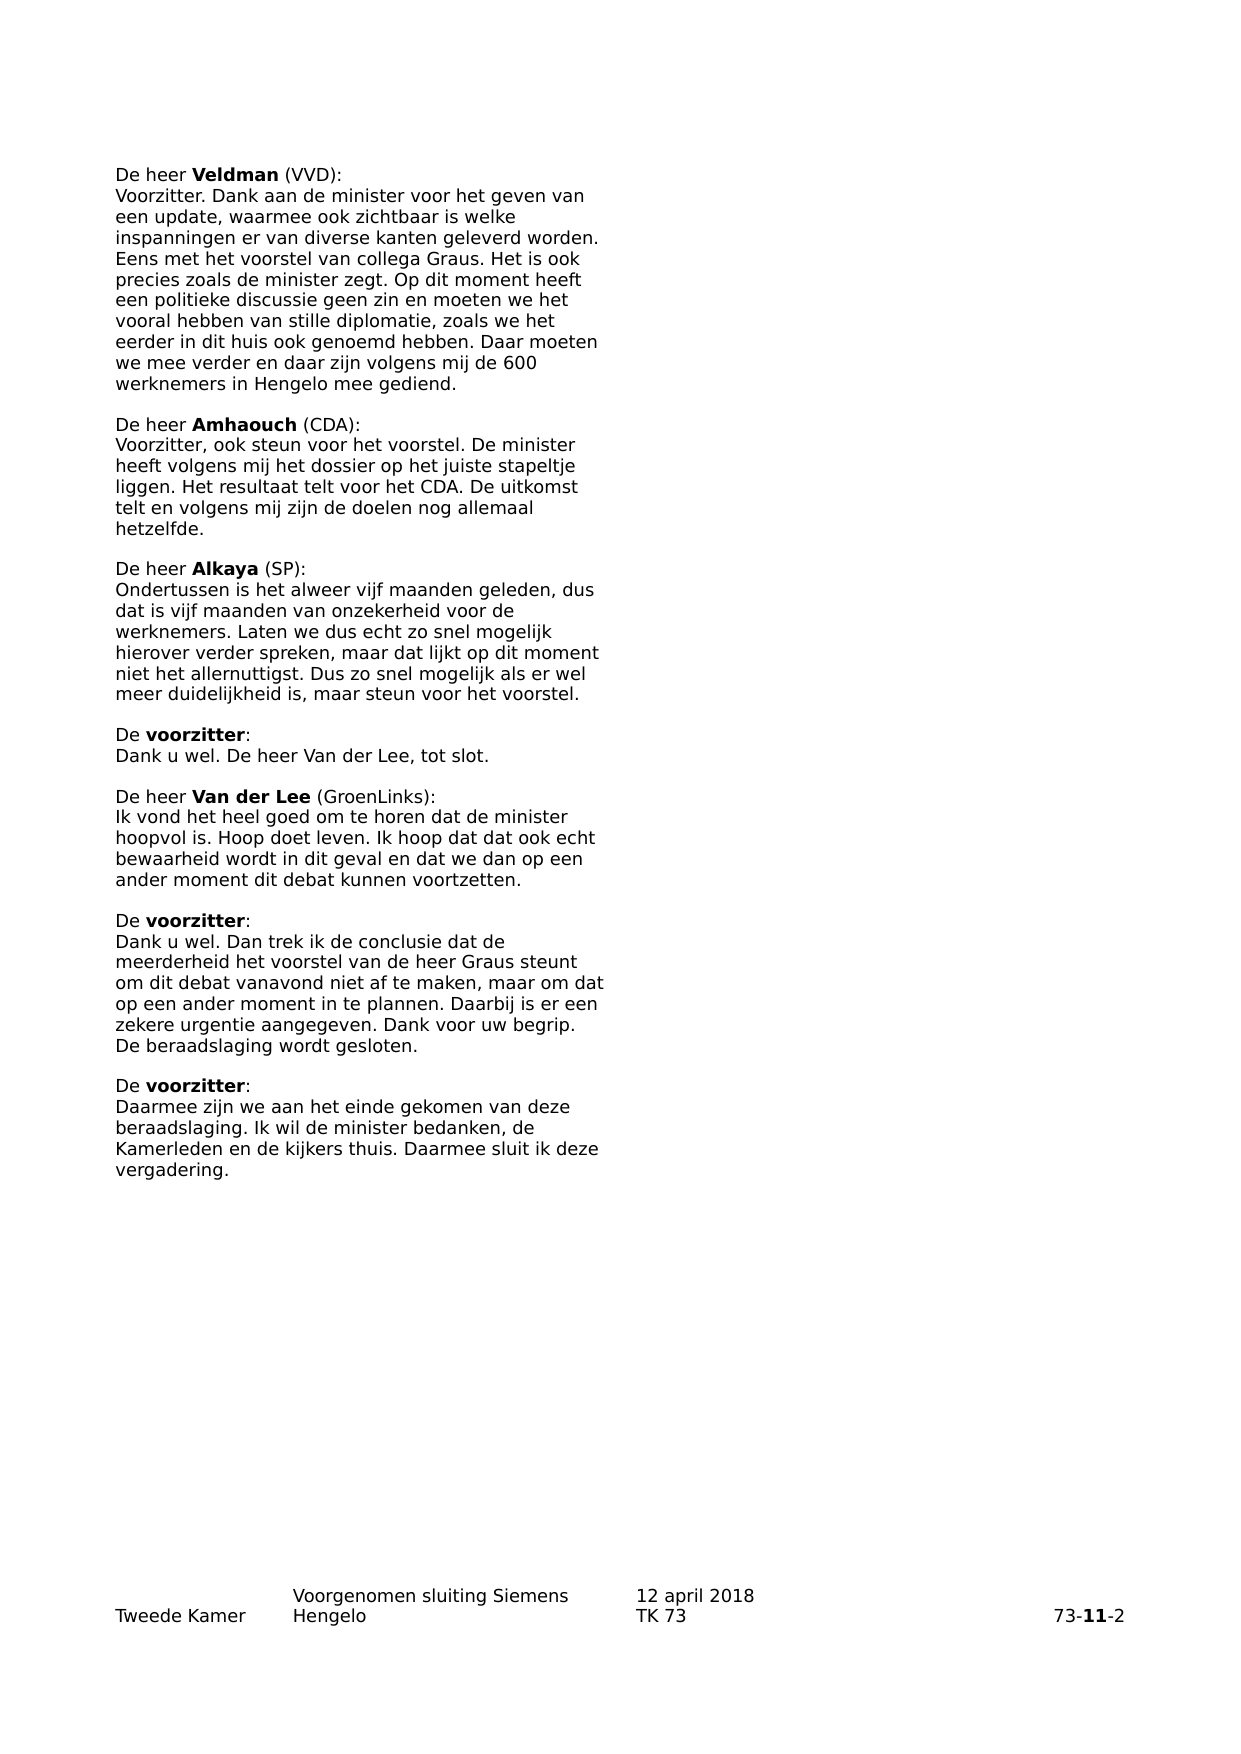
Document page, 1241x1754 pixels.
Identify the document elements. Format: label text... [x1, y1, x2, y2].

text Voorzitter, ook steun voor het voorstel. De minister heeft volgens mij het dossier op het juiste stapeltje liggen. Het resultaat telt voor het CDA. De uitkomst telt en volgens mij zijn de doelen nog allemaal hetzelfde. [115, 435, 605, 539]
text De heer Alkaya (SP): [115, 559, 605, 580]
text De beraadslaging wordt gesloten. [115, 1036, 605, 1056]
text Daarmee zijn we aan het einde gekomen van deze beraadslaging. Ik wil de minister bedanken, de Kamerleden en de kijkers thuis. Daarmee sluit ik deze vergadering. [115, 1097, 605, 1180]
text De heer Van der Lee (GroenLinks): [115, 787, 605, 807]
text De voorzitter: [115, 725, 605, 746]
text Dank u wel. Dan trek ik de conclusie dat de meerderheid het voorstel van de heer Graus steunt om dit debat vanavond niet af te maken, maar om dat op een ander moment in te plannen. Daarbij is er een zekere urgentie aangegeven. Dank voor uw begrip. [115, 931, 605, 1036]
text Dank u wel. De heer Van der Lee, tot slot. [115, 746, 605, 767]
text De heer Amhaouch (CDA): [115, 414, 605, 435]
text Ondertussen is het alweer vijf maanden geleden, dus dat is vijf maanden van onzekerheid voor de werknemers. Laten we dus echt zo snel mogelijk hierover verder spreken, maar dat lijkt op dit moment niet het allernuttigst. Dus zo snel mogelijk als er wel meer duidelijkheid is, maar steun voor het voorstel. [115, 580, 605, 705]
text Ik vond het heel goed om te horen dat de minister hoopvol is. Hoop doet leven. Ik hoop dat dat ook echt bewaarheid wordt in dit geval en dat we dan op een ander moment dit debat kunnen voortzetten. [115, 807, 605, 891]
text De voorzitter: [115, 911, 605, 931]
text De heer Veldman (VVD): [115, 165, 605, 186]
text Voorzitter. Dank aan de minister voor het geven van een update, waarmee ook zichtbaar is welke inspanningen er van diverse kanten geleverd worden. Eens met het voorstel van collega Graus. Het is ook precies zoals de minister zegt. Op dit moment heeft een politieke discussie geen zin en moeten we het vooral hebben van stille diplomatie, zoals we het eerder in dit huis ook genoemd hebben. Daar moeten we mee verder en daar zijn volgens mij de 600 werknemers in Hengelo mee gediend. [115, 186, 605, 394]
text De voorzitter: [115, 1076, 605, 1097]
